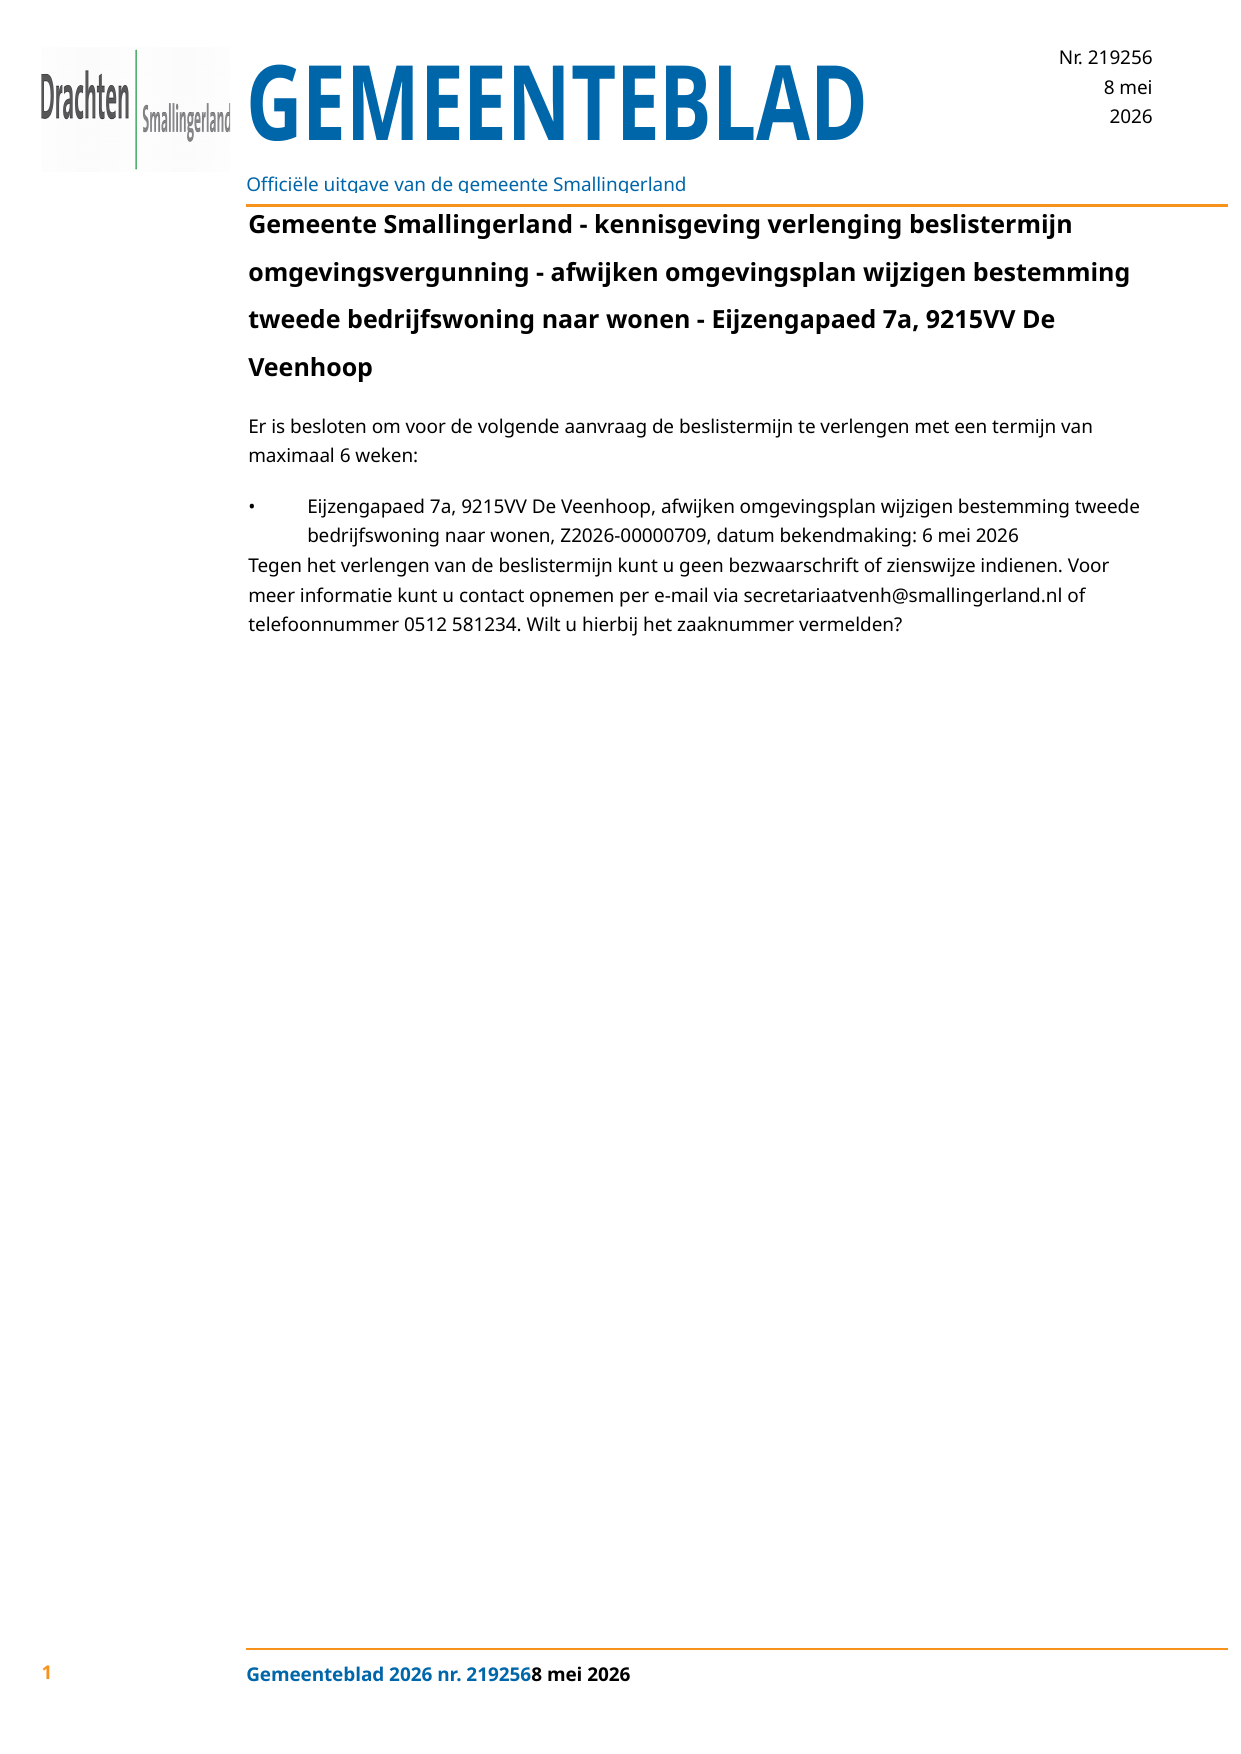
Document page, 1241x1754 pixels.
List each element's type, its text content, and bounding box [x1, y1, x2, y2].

text Er is besloten om voor de volgende aanvraag de beslistermijn te verlengen met een termijn van maximaal 6 weken: [248, 413, 1152, 468]
text Gemeente Smallingerland - kennisgeving verlenging beslistermijn omgevingsvergunning - afwijken omgevingsplan wijzigen bestemming tweede bedrijfswoning naar wonen - Eijzengapaed 7a, 9215VV De Veenhoop [248, 207, 1152, 384]
picture [41, 47, 231, 172]
text Tegen het verlengen van de beslistermijn kunt u geen bezwaarschrift of zienswijze indienen. Voor meer informatie kunt u contact opnemen per e-mail via secretariaatvenh@smallingerland.nl of telefoonnummer 0512 581234. Wilt u hierbij het zaaknummer vermelden? [248, 552, 1152, 637]
list Eijzengapaed 7a, 9215VV De Veenhoop, afwijken omgevingsplan wijzigen bestemming tweede bedrijfswoning naar wonen, Z2026-00000709, datum bekendmaking: 6 mei 2026 [248, 493, 1152, 548]
